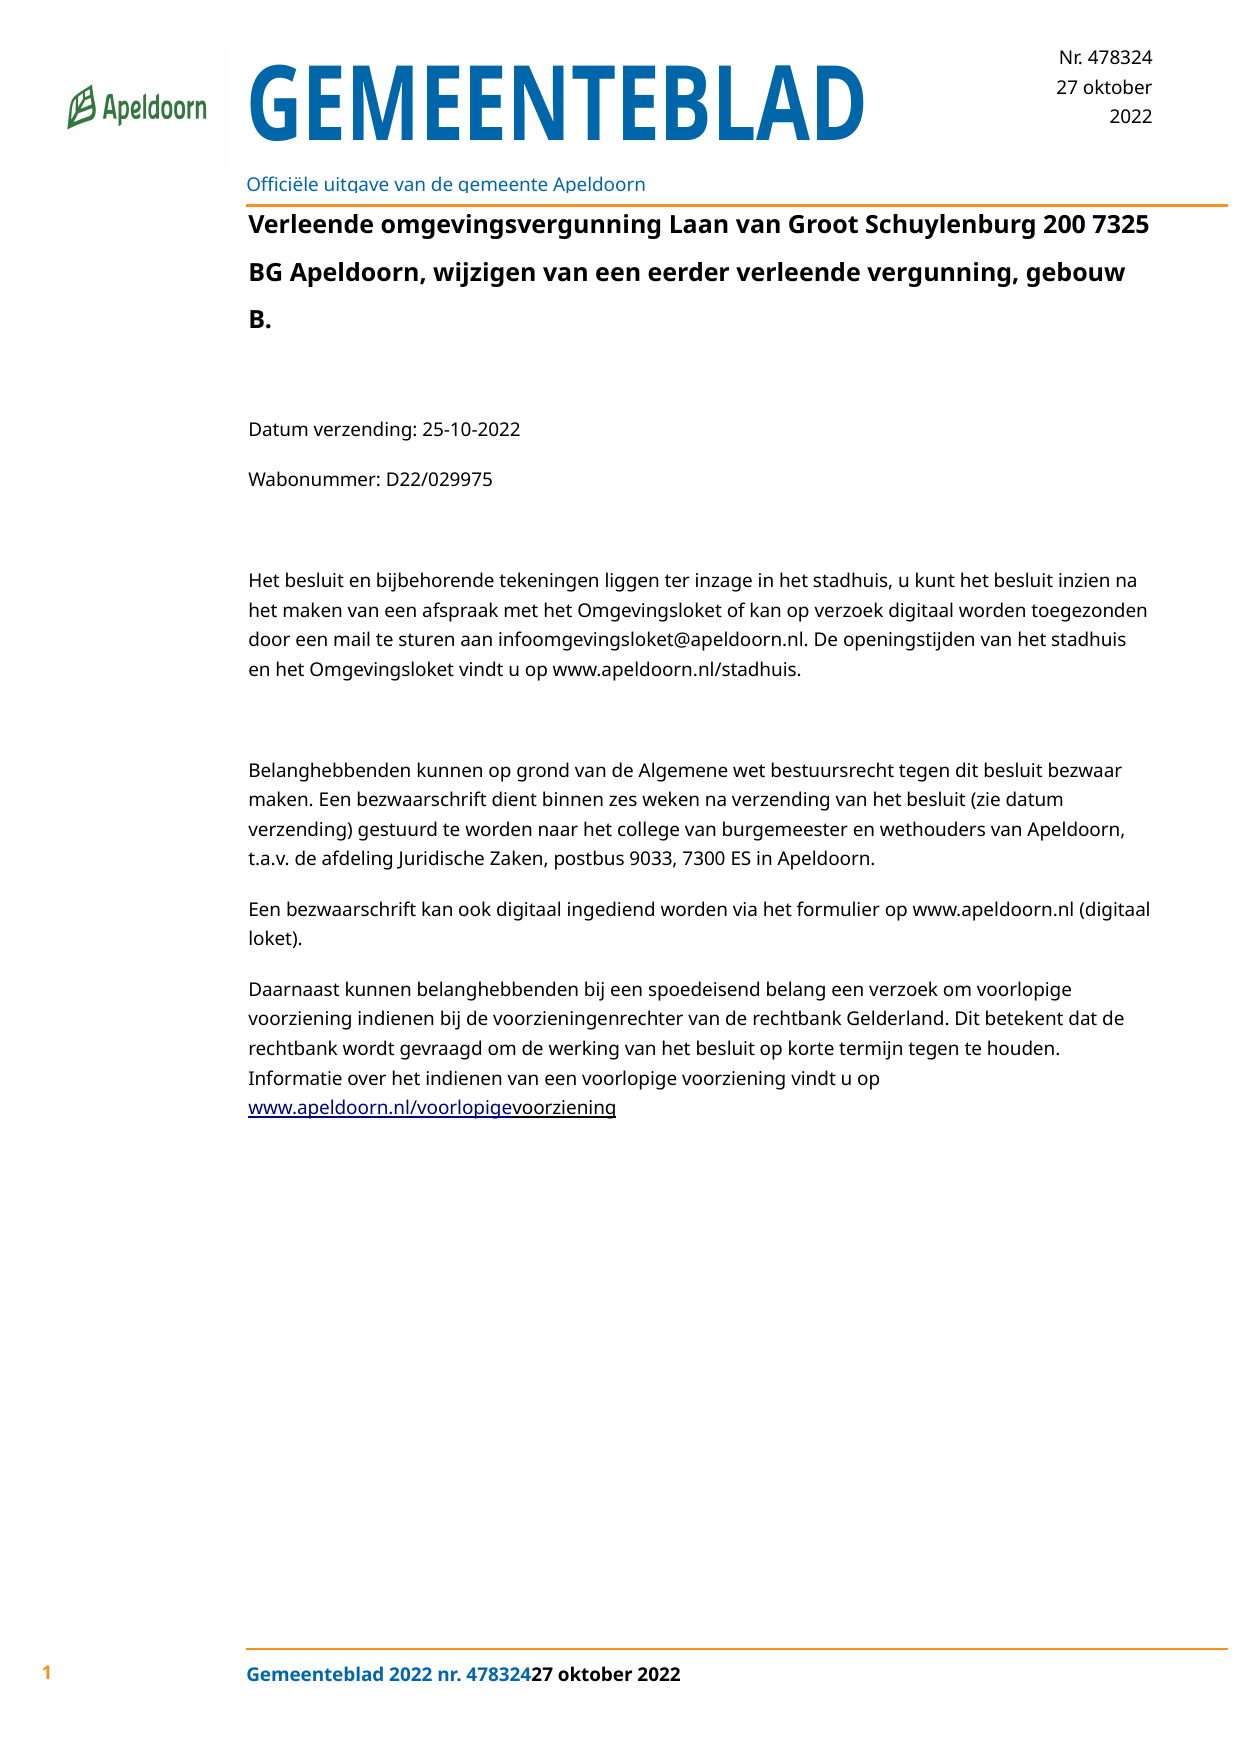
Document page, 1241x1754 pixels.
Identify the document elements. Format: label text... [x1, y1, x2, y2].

text Een bezwaarschrift kan ook digitaal ingediend worden via het formulier op www.apeldoorn.nl (digitaal loket). [248, 896, 1152, 951]
text Datum verzending: 25-10-2022 [248, 416, 1152, 442]
text Belanghebbenden kunnen op grond van de Algemene wet bestuursrecht tegen dit besluit bezwaar maken. Een bezwaarschrift dient binnen zes weken na verzending van het besluit (zie datum verzending) gestuurd te worden naar het college van burgemeester en wethouders van Apeldoorn, t.a.v. de afdeling Juridische Zaken, postbus 9033, 7300 ES in Apeldoorn. [248, 757, 1152, 871]
text Verleende omgevingsvergunning Laan van Groot Schuylenburg 200 7325 BG Apeldoorn, wijzigen van een eerder verleende vergunning, gebouw B. [248, 207, 1152, 336]
text Het besluit en bijbehorende tekeningen liggen ter inzage in het stadhuis, u kunt het besluit inzien na het maken van een afspraak met het Omgevingsloket of kan op verzoek digitaal worden toegezonden door een mail te sturen aan infoomgevingsloket@apeldoorn.nl. De openingstijden van het stadhuis en het Omgevingsloket vindt u op www.apeldoorn.nl/stadhuis. [248, 567, 1152, 682]
text Daarnaast kunnen belanghebbenden bij een spoedeisend belang een verzoek om voorlopige voorziening indienen bij de voorzieningenrechter van de rechtbank Gelderland. Dit betekent dat de rechtbank wordt gevraagd om de werking van het besluit op korte termijn tegen te houden. Informatie over het indienen van een voorlopige voorziening vindt u op www.apeldoorn.nl/voorlopigevoorziening [248, 976, 1152, 1120]
picture [41, 47, 231, 172]
text Wabonummer: D22/029975 [248, 466, 1152, 492]
